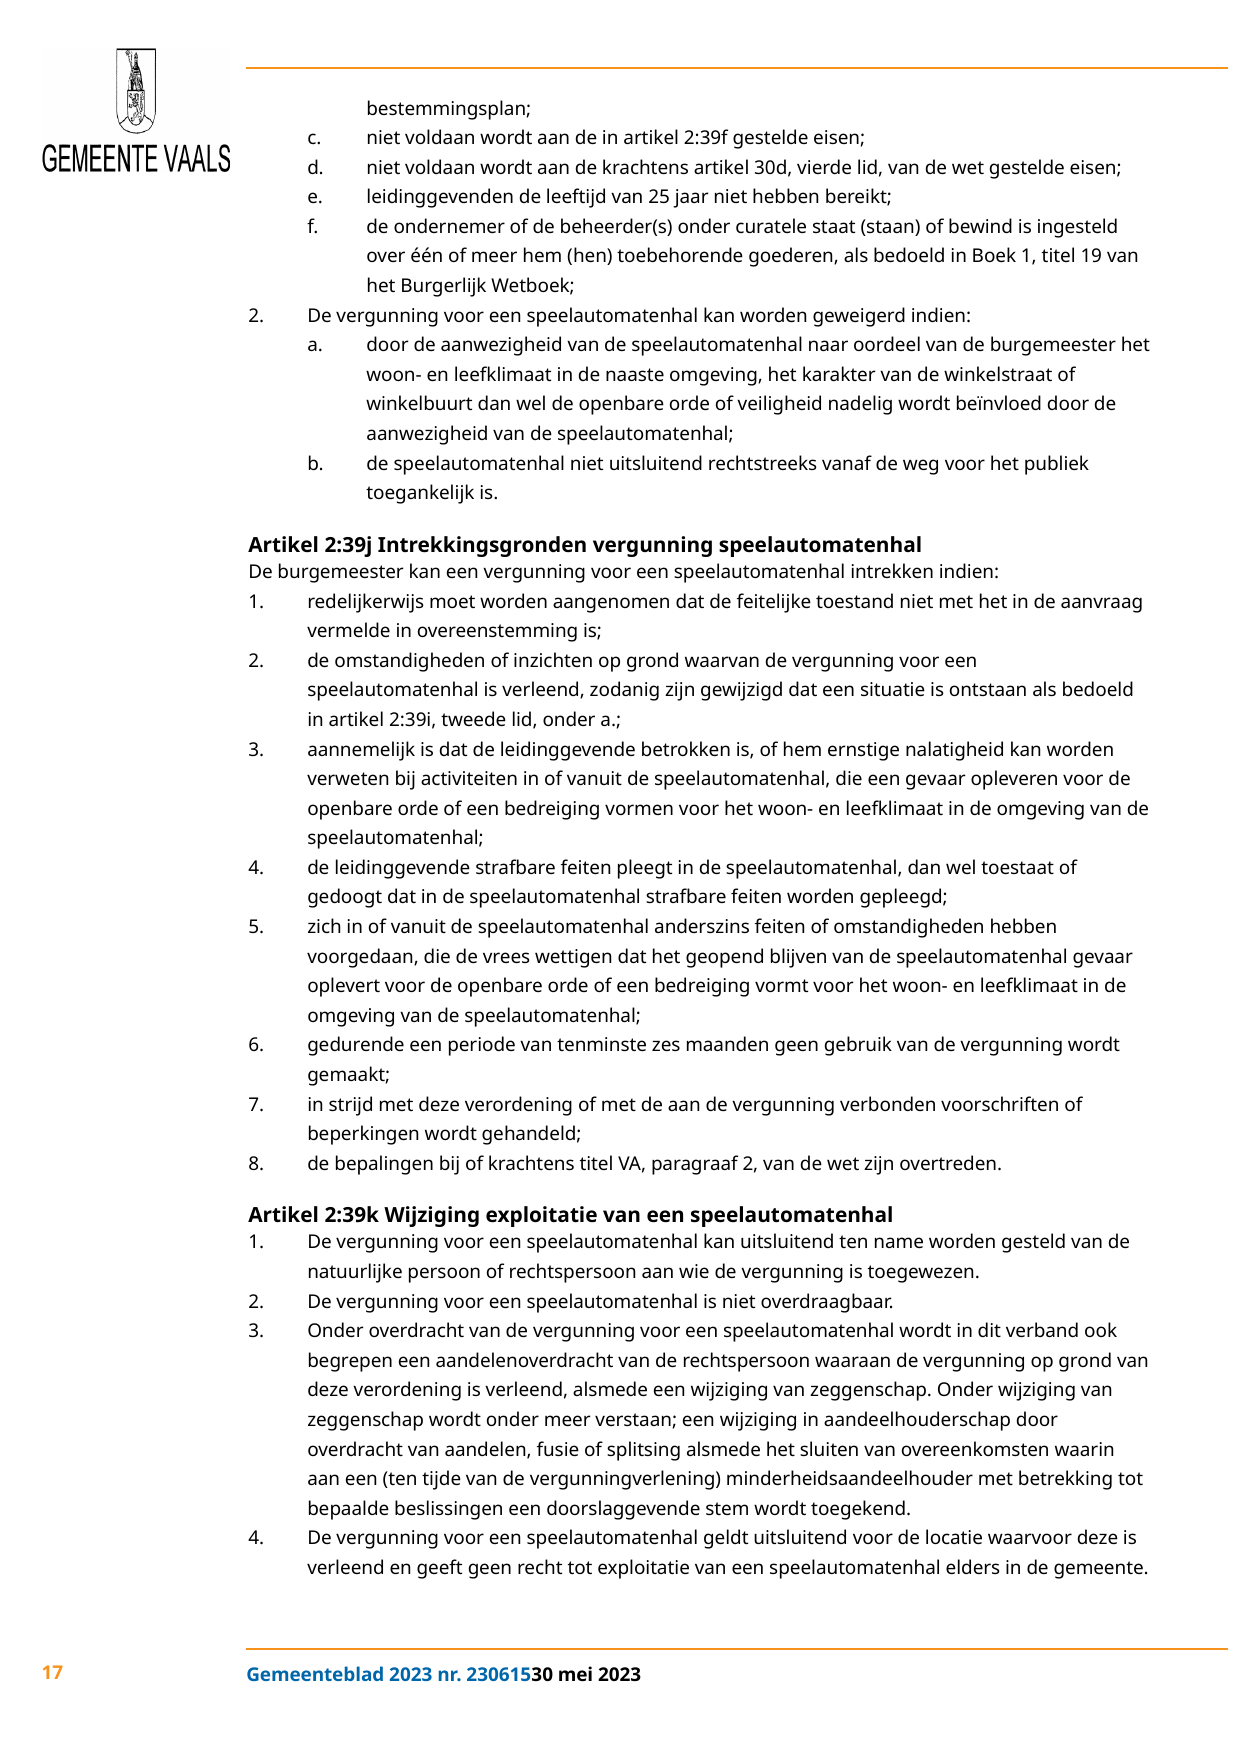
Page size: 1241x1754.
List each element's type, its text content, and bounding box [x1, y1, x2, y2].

list gedurende een periode van tenminste zes maanden geen gebruik van de vergunning wordt gemaakt; [248, 1032, 1152, 1087]
list in strijd met deze verordening of met de aan de vergunning verbonden voorschriften of beperkingen wordt gehandeld; [248, 1091, 1152, 1146]
list De vergunning voor een speelautomatenhal geldt uitsluitend voor de locatie waarvoor deze is verleend en geeft geen recht tot exploitatie van een speelautomatenhal elders in de gemeente. [248, 1524, 1152, 1580]
list aannemelijk is dat de leidinggevende betrokken is, of hem ernstige nalatigheid kan worden verweten bij activiteiten in of vanuit de speelautomatenhal, die een gevaar opleveren voor de openbare orde of een bedreiging vormen voor het woon- en leefklimaat in de omgeving van de speelautomatenhal; [248, 736, 1152, 850]
list de leidinggevende strafbare feiten pleegt in de speelautomatenhal, dan wel toestaat of gedoogt dat in de speelautomatenhal strafbare feiten worden gepleegd; [248, 854, 1152, 909]
text Artikel 2:39k Wijziging exploitatie van een speelautomatenhal [248, 1200, 1152, 1229]
list niet voldaan wordt aan de in artikel 2:39f gestelde eisen; [307, 124, 1152, 150]
list De vergunning voor een speelautomatenhal kan uitsluitend ten name worden gesteld van de natuurlijke persoon of rechtspersoon aan wie de vergunning is toegewezen. [248, 1229, 1152, 1284]
list leidinggevenden de leeftijd van 25 jaar niet hebben bereikt; [307, 183, 1152, 209]
list De vergunning voor een speelautomatenhal is niet overdraagbaar. [248, 1288, 1152, 1314]
text De burgemeester kan een vergunning voor een speelautomatenhal intrekken indien: [248, 558, 1152, 584]
list bestemmingsplan; [307, 95, 1152, 121]
list de ondernemer of de beheerder(s) onder curatele staat (staan) of bewind is ingesteld over één of meer hem (hen) toebehorende goederen, als bedoeld in Boek 1, titel 19 van het Burgerlijk Wetboek; [307, 213, 1152, 298]
list de speelautomatenhal niet uitsluitend rechtstreeks vanaf de weg voor het publiek toegankelijk is. [307, 450, 1152, 505]
list de omstandigheden of inzichten op grond waarvan de vergunning voor een speelautomatenhal is verleend, zodanig zijn gewijzigd dat een situatie is ontstaan als bedoeld in artikel 2:39i, tweede lid, onder a.; [248, 647, 1152, 732]
list zich in of vanuit de speelautomatenhal anderszins feiten of omstandigheden hebben voorgedaan, die de vrees wettigen dat het geopend blijven van de speelautomatenhal gevaar oplevert voor de openbare orde of een bedreiging vormt voor het woon- en leefklimaat in de omgeving van de speelautomatenhal; [248, 913, 1152, 1028]
text Artikel 2:39j Intrekkingsgronden vergunning speelautomatenhal [248, 530, 1152, 558]
list niet voldaan wordt aan de krachtens artikel 30d, vierde lid, van de wet gestelde eisen; [307, 154, 1152, 180]
picture [41, 47, 231, 172]
list redelijkerwijs moet worden aangenomen dat de feitelijke toestand niet met het in de aanvraag vermelde in overeenstemming is; [248, 588, 1152, 643]
list door de aanwezigheid van de speelautomatenhal naar oordeel van de burgemeester het woon- en leefklimaat in de naaste omgeving, het karakter van de winkelstraat of winkelbuurt dan wel de openbare orde of veiligheid nadelig wordt beïnvloed door de aanwezigheid van de speelautomatenhal; [307, 331, 1152, 446]
list Onder overdracht van de vergunning voor een speelautomatenhal wordt in dit verband ook begrepen een aandelenoverdracht van de rechtspersoon waaraan de vergunning op grond van deze verordening is verleend, alsmede een wijziging van zeggenschap. Onder wijziging van zeggenschap wordt onder meer verstaan; een wijziging in aandeelhouderschap door overdracht van aandelen, fusie of splitsing alsmede het sluiten van overeenkomsten waarin aan een (ten tijde van de vergunningverlening) minderheidsaandeelhouder met betrekking tot bepaalde beslissingen een doorslaggevende stem wordt toegekend. [248, 1317, 1152, 1521]
list de bepalingen bij of krachtens titel VA, paragraaf 2, van de wet zijn overtreden. [248, 1150, 1152, 1176]
list De vergunning voor een speelautomatenhal kan worden geweigerd indien: [248, 302, 1152, 328]
